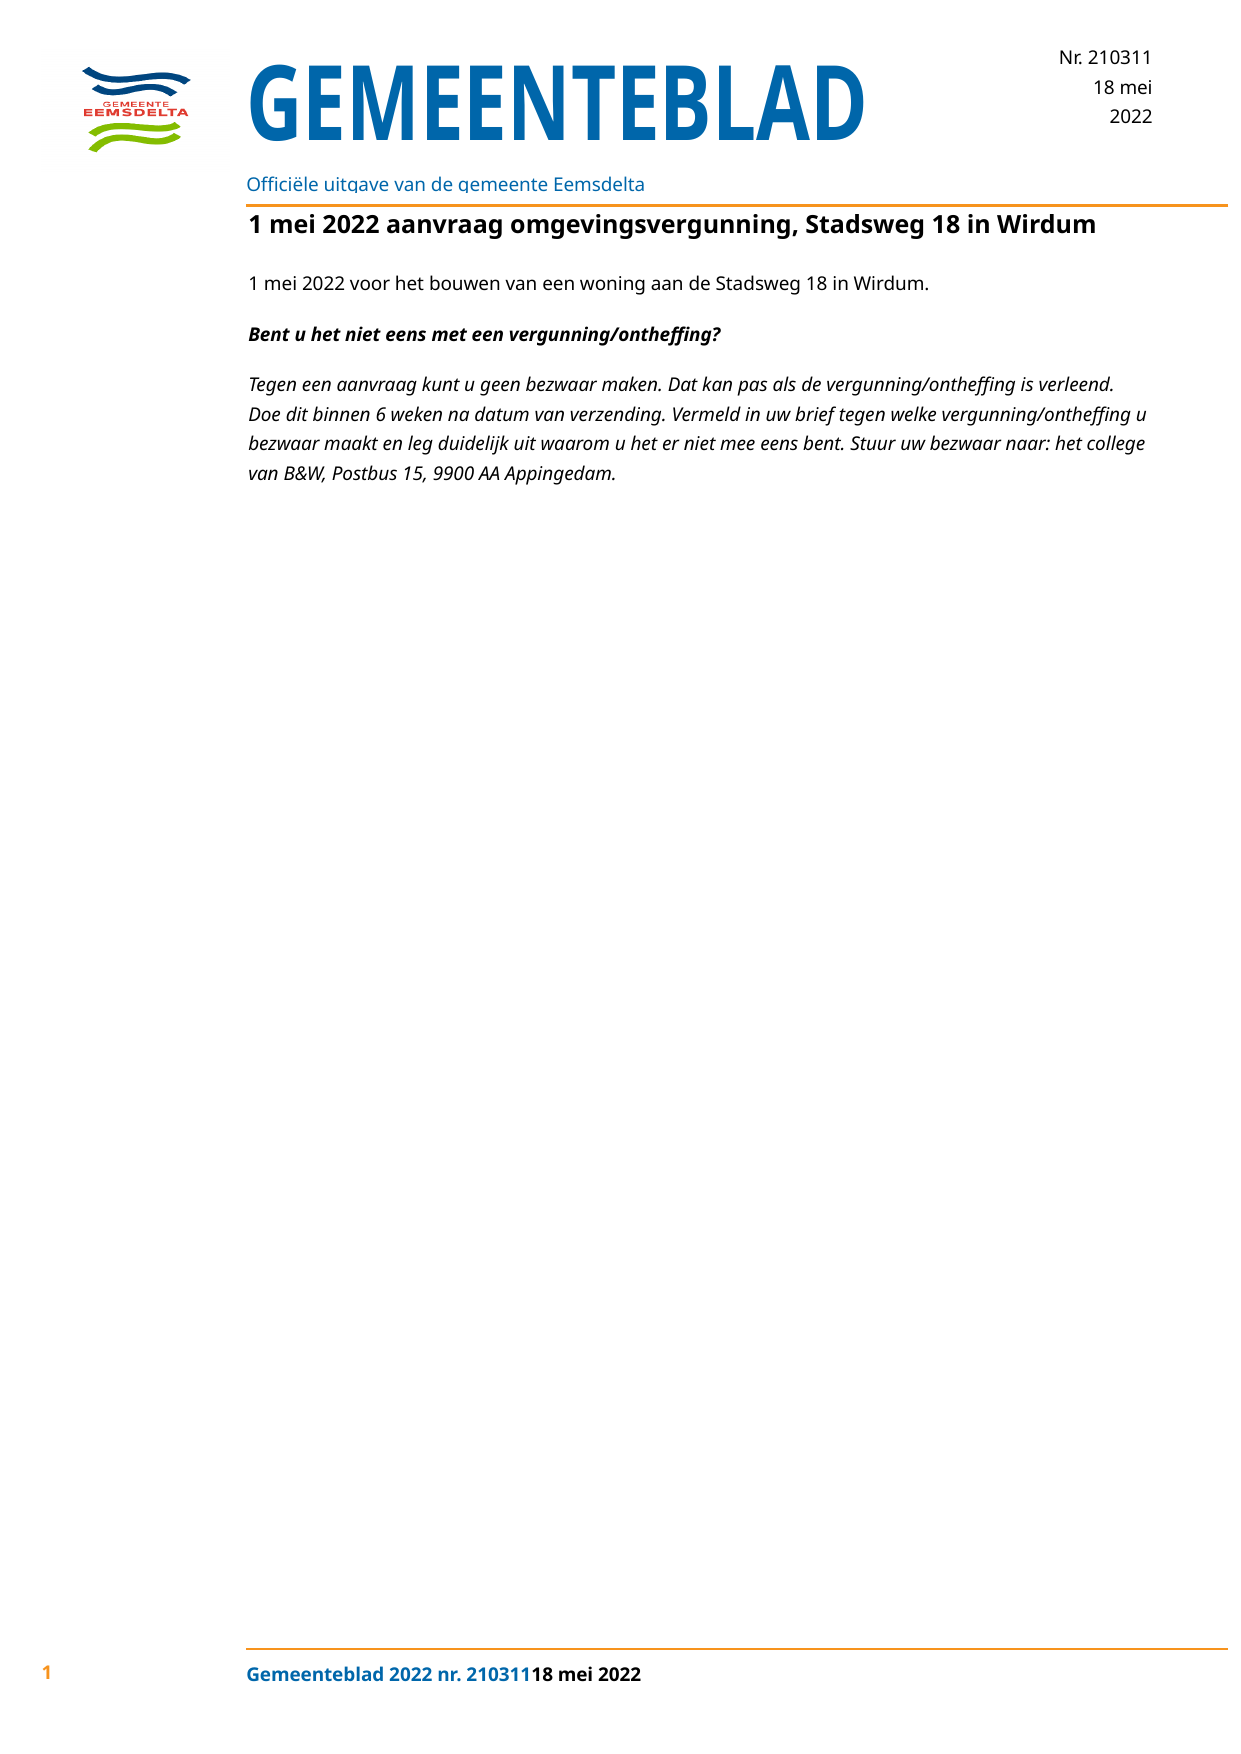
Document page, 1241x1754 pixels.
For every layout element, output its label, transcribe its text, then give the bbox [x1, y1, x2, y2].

picture [41, 47, 231, 172]
text Bent u het niet eens met een vergunning/ontheffing? [248, 321, 1152, 346]
text 1 mei 2022 aanvraag omgevingsvergunning, Stadsweg 18 in Wirdum [248, 207, 1152, 241]
text 1 mei 2022 voor het bouwen van een woning aan de Stadsweg 18 in Wirdum. [248, 270, 1152, 296]
text Tegen een aanvraag kunt u geen bezwaar maken. Dat kan pas als de vergunning/ontheffing is verleend. Doe dit binnen 6 weken na datum van verzending. Vermeld in uw brief tegen welke vergunning/ontheffing u bezwaar maakt en leg duidelijk uit waarom u het er niet mee eens bent. Stuur uw bezwaar naar: het college van B&W, Postbus 15, 9900 AA Appingedam. [248, 371, 1152, 486]
